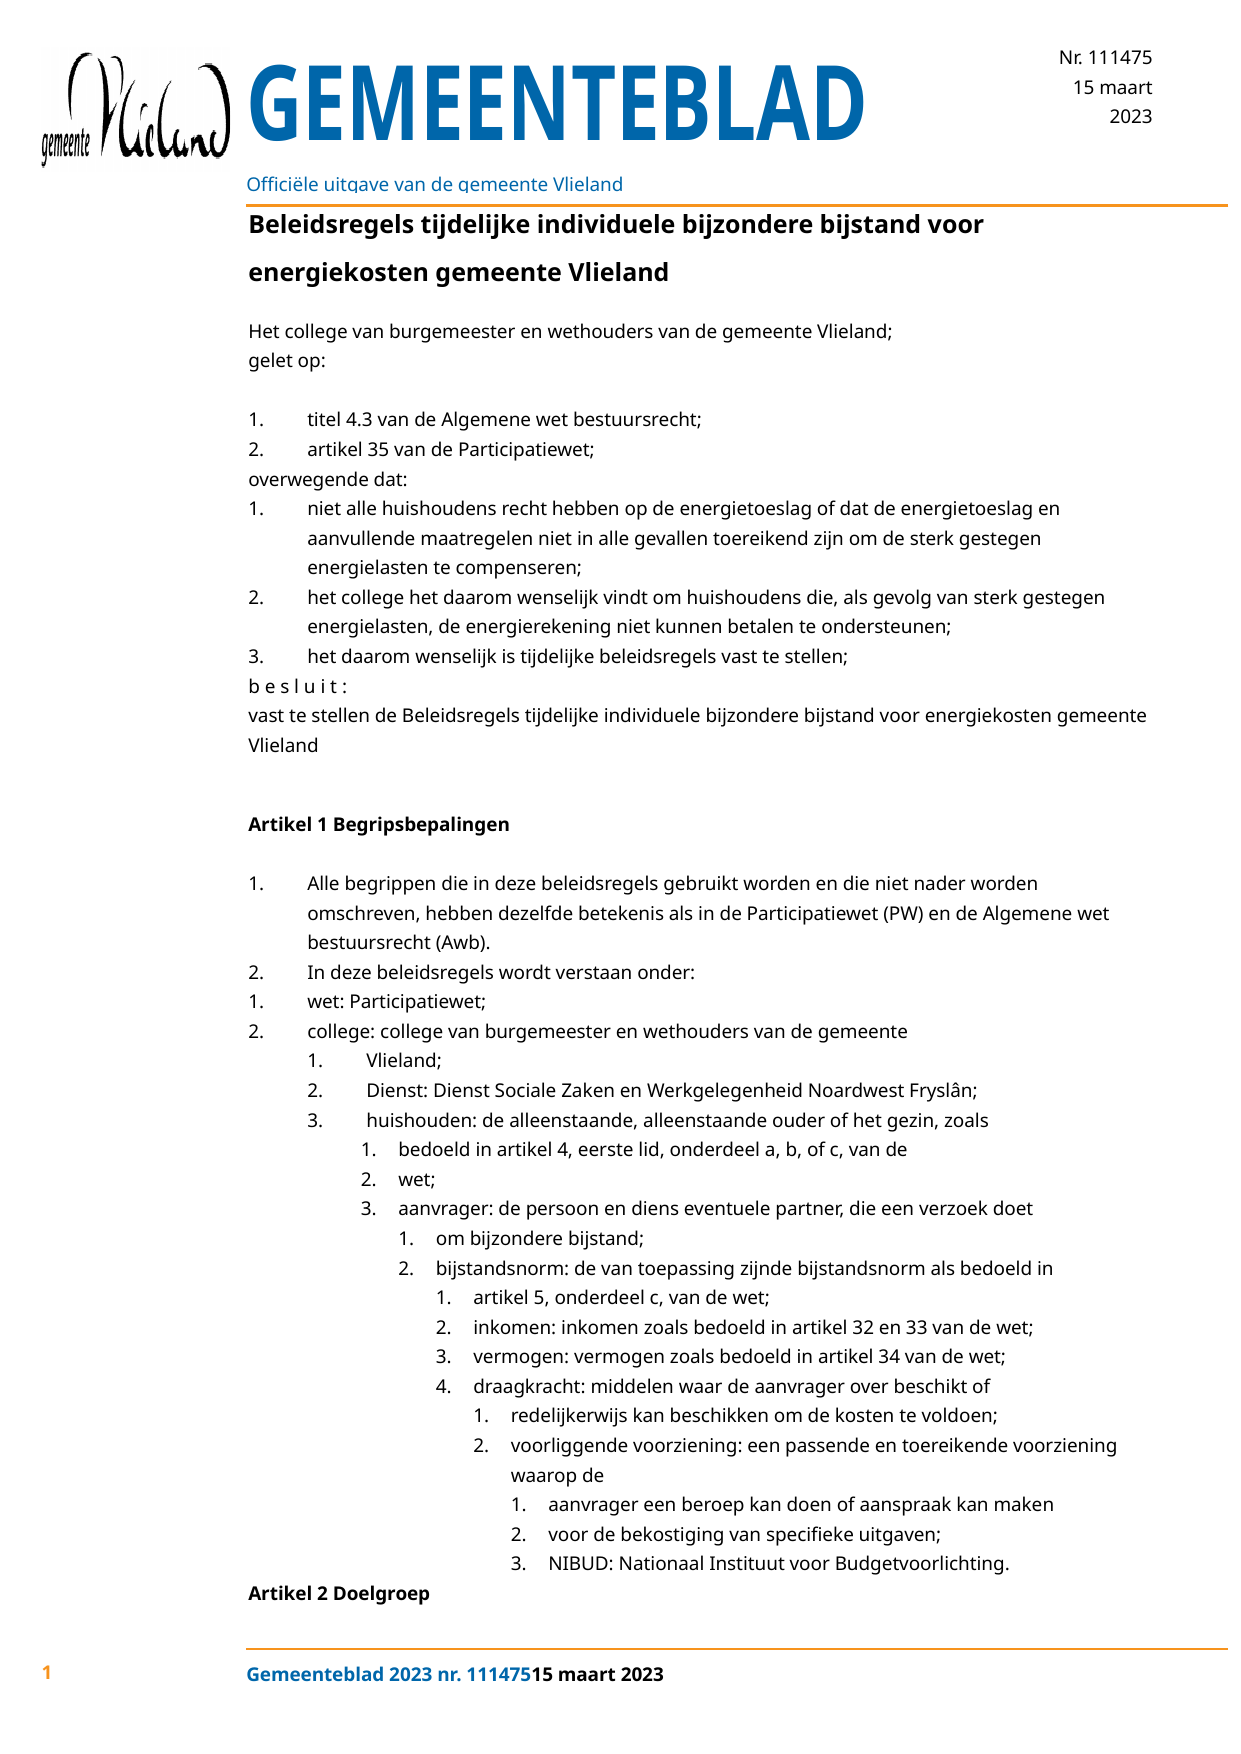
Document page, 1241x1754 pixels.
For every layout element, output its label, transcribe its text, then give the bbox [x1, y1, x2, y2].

list redelijkerwijs kan beschikken om de kosten te voldoen; [473, 1403, 1152, 1428]
list inkomen: inkomen zoals bedoeld in artikel 32 en 33 van de wet; [436, 1314, 1152, 1339]
list artikel 5, onderdeel c, van de wet; [436, 1284, 1152, 1310]
list niet alle huishoudens recht hebben op de energietoeslag of dat de energietoeslag en aanvullende maatregelen niet in alle gevallen toereikend zijn om de sterk gestegen energielasten te compenseren; [248, 495, 1152, 580]
text b e s l u i t : [248, 673, 1152, 699]
list titel 4.3 van de Algemene wet bestuursrecht; [248, 407, 1152, 432]
text overwegende dat: [248, 466, 1152, 492]
list bijstandsnorm: de van toepassing zijnde bijstandsnorm als bedoeld in [398, 1255, 1152, 1280]
list aanvrager: de persoon en diens eventuele partner, die een verzoek doet [361, 1196, 1152, 1221]
list huishouden: de alleenstaande, alleenstaande ouder of het gezin, zoals [307, 1107, 1152, 1132]
list draagkracht: middelen waar de aanvrager over beschikt of [436, 1373, 1152, 1399]
list In deze beleidsregels wordt verstaan onder: [248, 959, 1152, 984]
list Alle begrippen die in deze beleidsregels gebruikt worden en die niet nader worden omschreven, hebben dezelfde betekenis als in de Participatiewet (PW) en de Algemene wet bestuursrecht (Awb). [248, 870, 1152, 955]
text Artikel 2 Doelgroep [248, 1580, 1152, 1606]
text Het college van burgemeester en wethouders van de gemeente Vlieland; [248, 318, 1152, 344]
list vermogen: vermogen zoals bedoeld in artikel 34 van de wet; [436, 1343, 1152, 1369]
list NIBUD: Nationaal Instituut voor Budgetvoorlichting. [511, 1551, 1152, 1576]
list voorliggende voorziening: een passende en toereikende voorziening waarop de [473, 1432, 1152, 1487]
list Vlieland; [307, 1048, 1152, 1073]
list artikel 35 van de Participatiewet; [248, 436, 1152, 462]
list wet: Participatiewet; [248, 988, 1152, 1014]
list om bijzondere bijstand; [398, 1225, 1152, 1251]
picture [41, 47, 231, 172]
text Beleidsregels tijdelijke individuele bijzondere bijstand voor energiekosten gemeente Vlieland [248, 207, 1152, 288]
list aanvrager een beroep kan doen of aanspraak kan maken [511, 1491, 1152, 1517]
list wet; [361, 1166, 1152, 1192]
list college: college van burgemeester en wethouders van de gemeente [248, 1018, 1152, 1044]
list voor de bekostiging van specifieke uitgaven; [511, 1521, 1152, 1547]
text gelet op: [248, 347, 1152, 373]
list het college het daarom wenselijk vindt om huishoudens die, als gevolg van sterk gestegen energielasten, de energierekening niet kunnen betalen te ondersteunen; [248, 584, 1152, 639]
text Artikel 1 Begripsbepalingen [248, 811, 1152, 837]
text vast te stellen de Beleidsregels tijdelijke individuele bijzondere bijstand voor energiekosten gemeente Vlieland [248, 702, 1152, 758]
list het daarom wenselijk is tijdelijke beleidsregels vast te stellen; [248, 643, 1152, 669]
list Dienst: Dienst Sociale Zaken en Werkgelegenheid Noardwest Fryslân; [307, 1077, 1152, 1103]
list bedoeld in artikel 4, eerste lid, onderdeel a, b, of c, van de [361, 1136, 1152, 1162]
